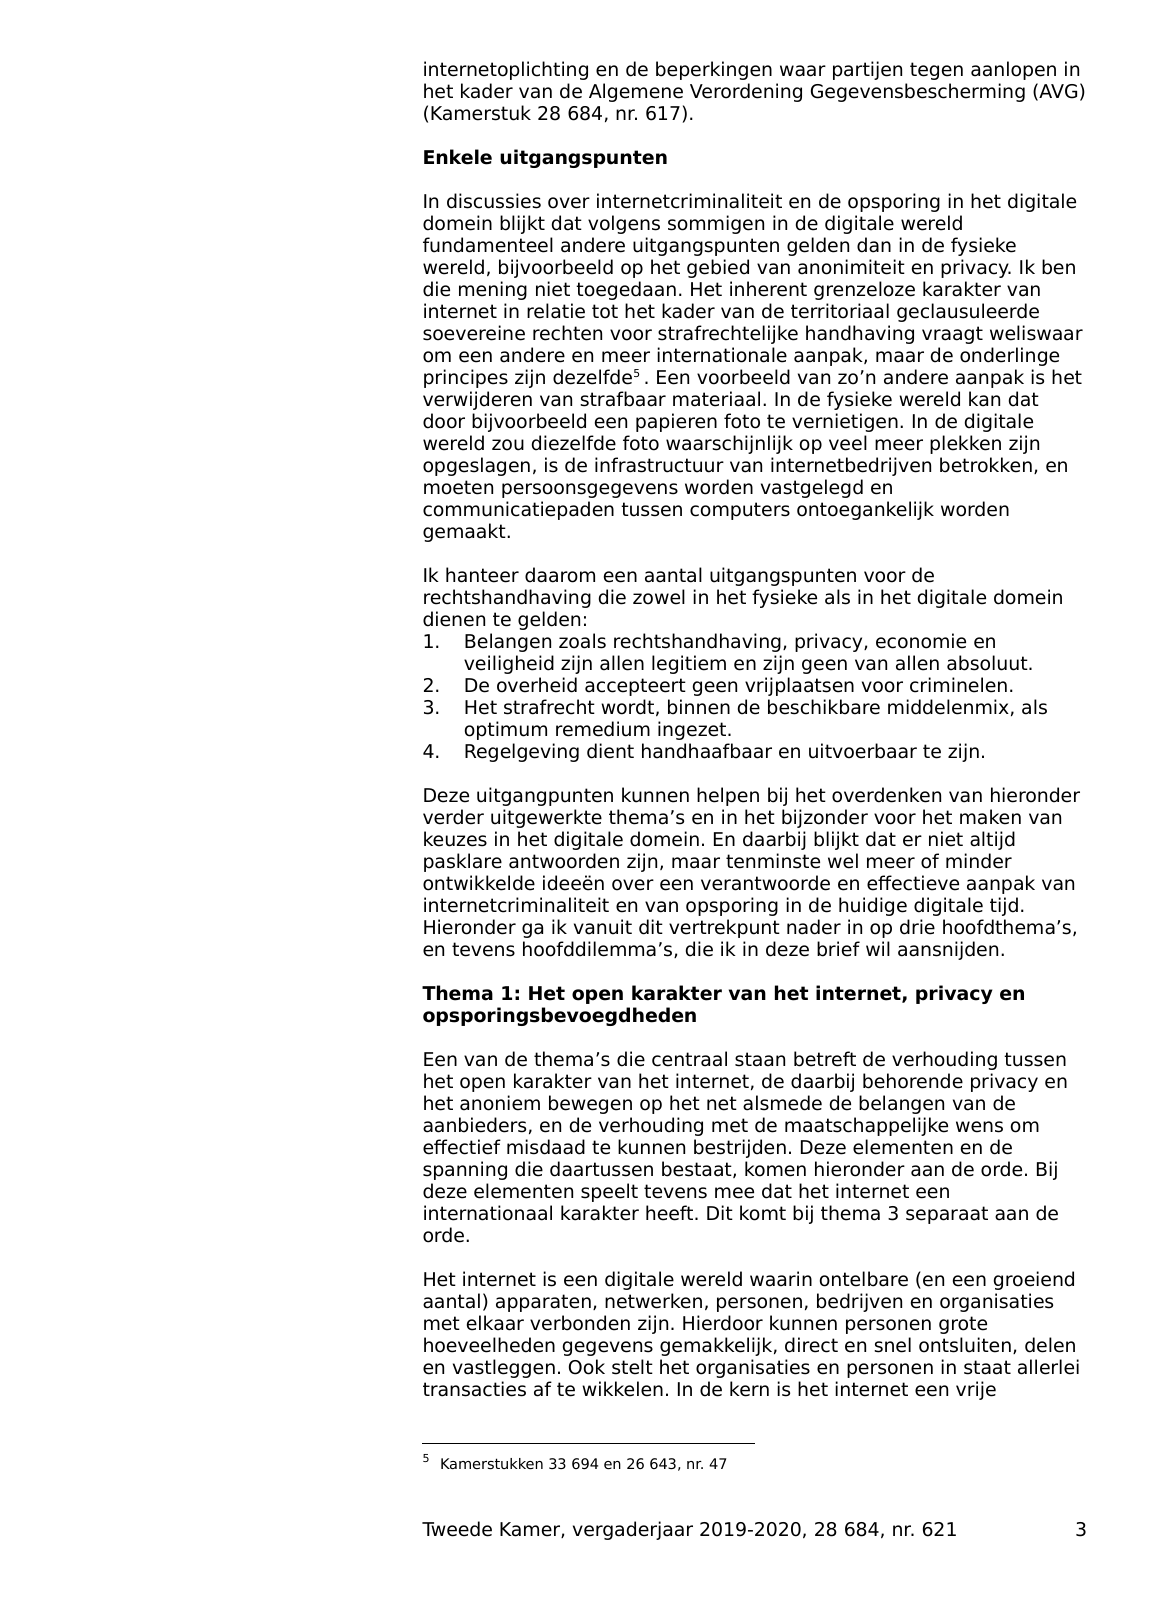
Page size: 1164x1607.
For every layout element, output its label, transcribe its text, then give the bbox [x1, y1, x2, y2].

text 2. De overheid accepteert geen vrijplaatsen voor criminelen. [422, 675, 1087, 697]
text Deze uitgangpunten kunnen helpen bij het overdenken van hieronder verder uitgewerkte thema’s en in het bijzonder voor het maken van keuzes in het digitale domein. En daarbij blijkt dat er niet altijd pasklare antwoorden zijn, maar tenminste wel meer of minder ontwikkelde ideeën over een verantwoorde en effectieve aanpak van internetcriminaliteit en van opsporing in de huidige digitale tijd. Hieronder ga ik vanuit dit vertrekpunt nader in op drie hoofdthema’s, en tevens hoofddilemma’s, die ik in deze brief wil aansnijden. [422, 785, 1087, 961]
text internetoplichting en de beperkingen waar partijen tegen aanlopen in het kader van de Algemene Verordening Gegevensbescherming (AVG) (Kamerstuk 28 684, nr. 617). [422, 59, 1087, 125]
subtitle Thema 1: Het open karakter van het internet, privacy en opsporingsbevoegdheden [422, 983, 1087, 1027]
subtitle Enkele uitgangspunten [422, 147, 1087, 169]
text Kamerstukken 33 694 en 26 643, nr. 47 [422, 1452, 1087, 1474]
text 4. Regelgeving dient handhaafbaar en uitvoerbaar te zijn. [422, 741, 1087, 763]
text Een van de thema’s die centraal staan betreft de verhouding tussen het open karakter van het internet, de daarbij behorende privacy en het anoniem bewegen op het net alsmede de belangen van de aanbieders, en de verhouding met de maatschappelijke wens om effectief misdaad te kunnen bestrijden. Deze elementen en de spanning die daartussen bestaat, komen hieronder aan de orde. Bij deze elementen speelt tevens mee dat het internet een internationaal karakter heeft. Dit komt bij thema 3 separaat aan de orde. [422, 1049, 1087, 1247]
text 1. Belangen zoals rechtshandhaving, privacy, economie en veiligheid zijn allen legitiem en zijn geen van allen absoluut. [422, 631, 1087, 675]
text Ik hanteer daarom een aantal uitgangspunten voor de rechtshandhaving die zowel in het fysieke als in het digitale domein dienen te gelden: [422, 565, 1087, 631]
text 3. Het strafrecht wordt, binnen de beschikbare middelenmix, als optimum remedium ingezet. [422, 697, 1087, 741]
text In discussies over internetcriminaliteit en de opsporing in het digitale domein blijkt dat volgens sommigen in de digitale wereld fundamenteel andere uitgangspunten gelden dan in de fysieke wereld, bijvoorbeeld op het gebied van anonimiteit en privacy. Ik ben die mening niet toegedaan. Het inherent grenzeloze karakter van internet in relatie tot het kader van de territoriaal geclausuleerde soevereine rechten voor strafrechtelijke handhaving vraagt weliswaar om een andere en meer internationale aanpak, maar de onderlinge principes zijn dezelfde. Een voorbeeld van zo’n andere aanpak is het verwijderen van strafbaar materiaal. In de fysieke wereld kan dat door bijvoorbeeld een papieren foto te vernietigen. In de digitale wereld zou diezelfde foto waarschijnlijk op veel meer plekken zijn opgeslagen, is de infrastructuur van internetbedrijven betrokken, en moeten persoonsgegevens worden vastgelegd en communicatiepaden tussen computers ontoegankelijk worden gemaakt. [422, 191, 1087, 543]
text Het internet is een digitale wereld waarin ontelbare (en een groeiend aantal) apparaten, netwerken, personen, bedrijven en organisaties met elkaar verbonden zijn. Hierdoor kunnen personen grote hoeveelheden gegevens gemakkelijk, direct en snel ontsluiten, delen en vastleggen. Ook stelt het organisaties en personen in staat allerlei transacties af te wikkelen. In de kern is het internet een vrije [422, 1269, 1087, 1401]
